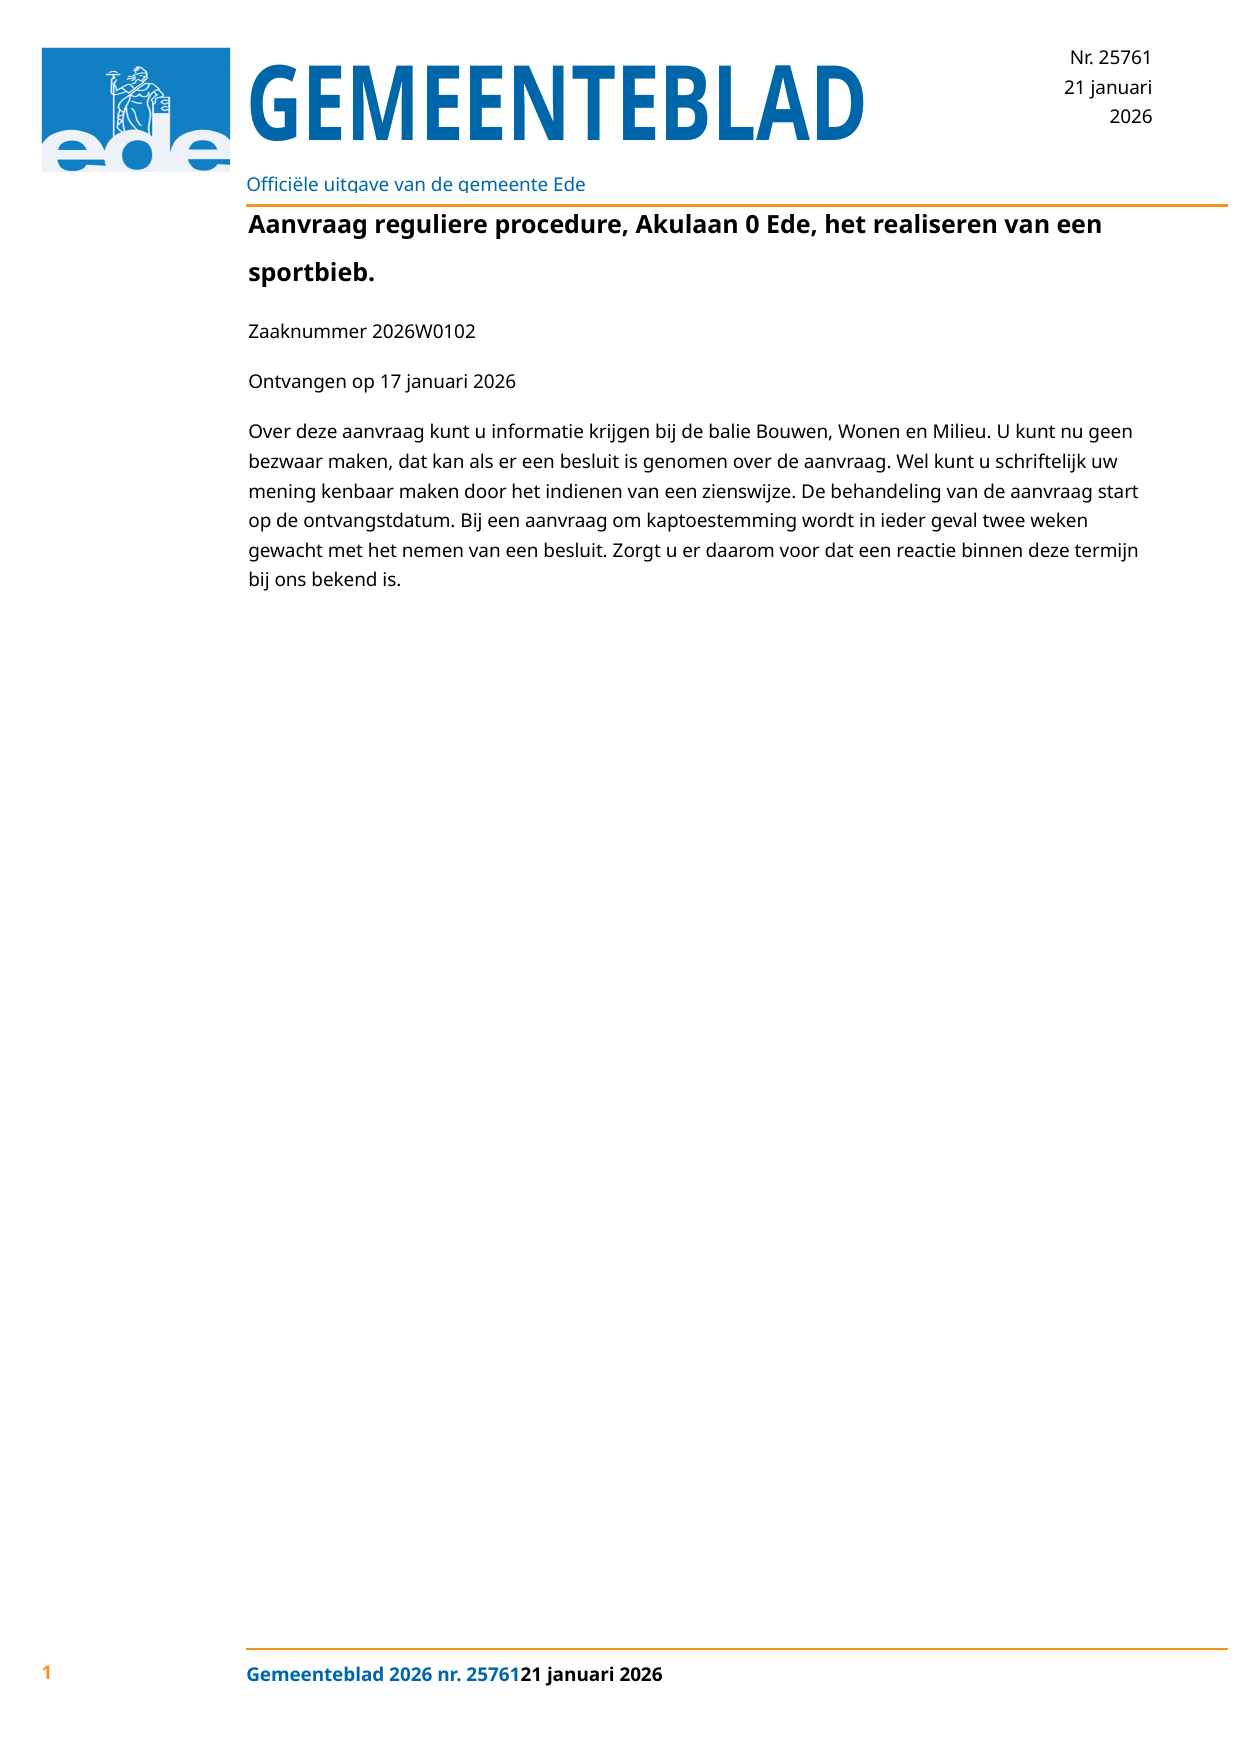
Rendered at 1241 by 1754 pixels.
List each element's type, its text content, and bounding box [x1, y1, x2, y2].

text Aanvraag reguliere procedure, Akulaan 0 Ede, het realiseren van een sportbieb. [248, 207, 1152, 288]
text Ontvangen op 17 januari 2026 [248, 368, 1152, 394]
text Over deze aanvraag kunt u informatie krijgen bij de balie Bouwen, Wonen en Milieu. U kunt nu geen bezwaar maken, dat kan als er een besluit is genomen over de aanvraag. Wel kunt u schriftelijk uw mening kenbaar maken door het indienen van een zienswijze. De behandeling van de aanvraag start op de ontvangstdatum. Bij een aanvraag om kaptoestemming wordt in ieder geval twee weken gewacht met het nemen van een besluit. Zorgt u er daarom voor dat een reactie binnen deze termijn bij ons bekend is. [248, 419, 1152, 592]
picture [41, 47, 231, 172]
text Zaaknummer 2026W0102 [248, 318, 1152, 344]
